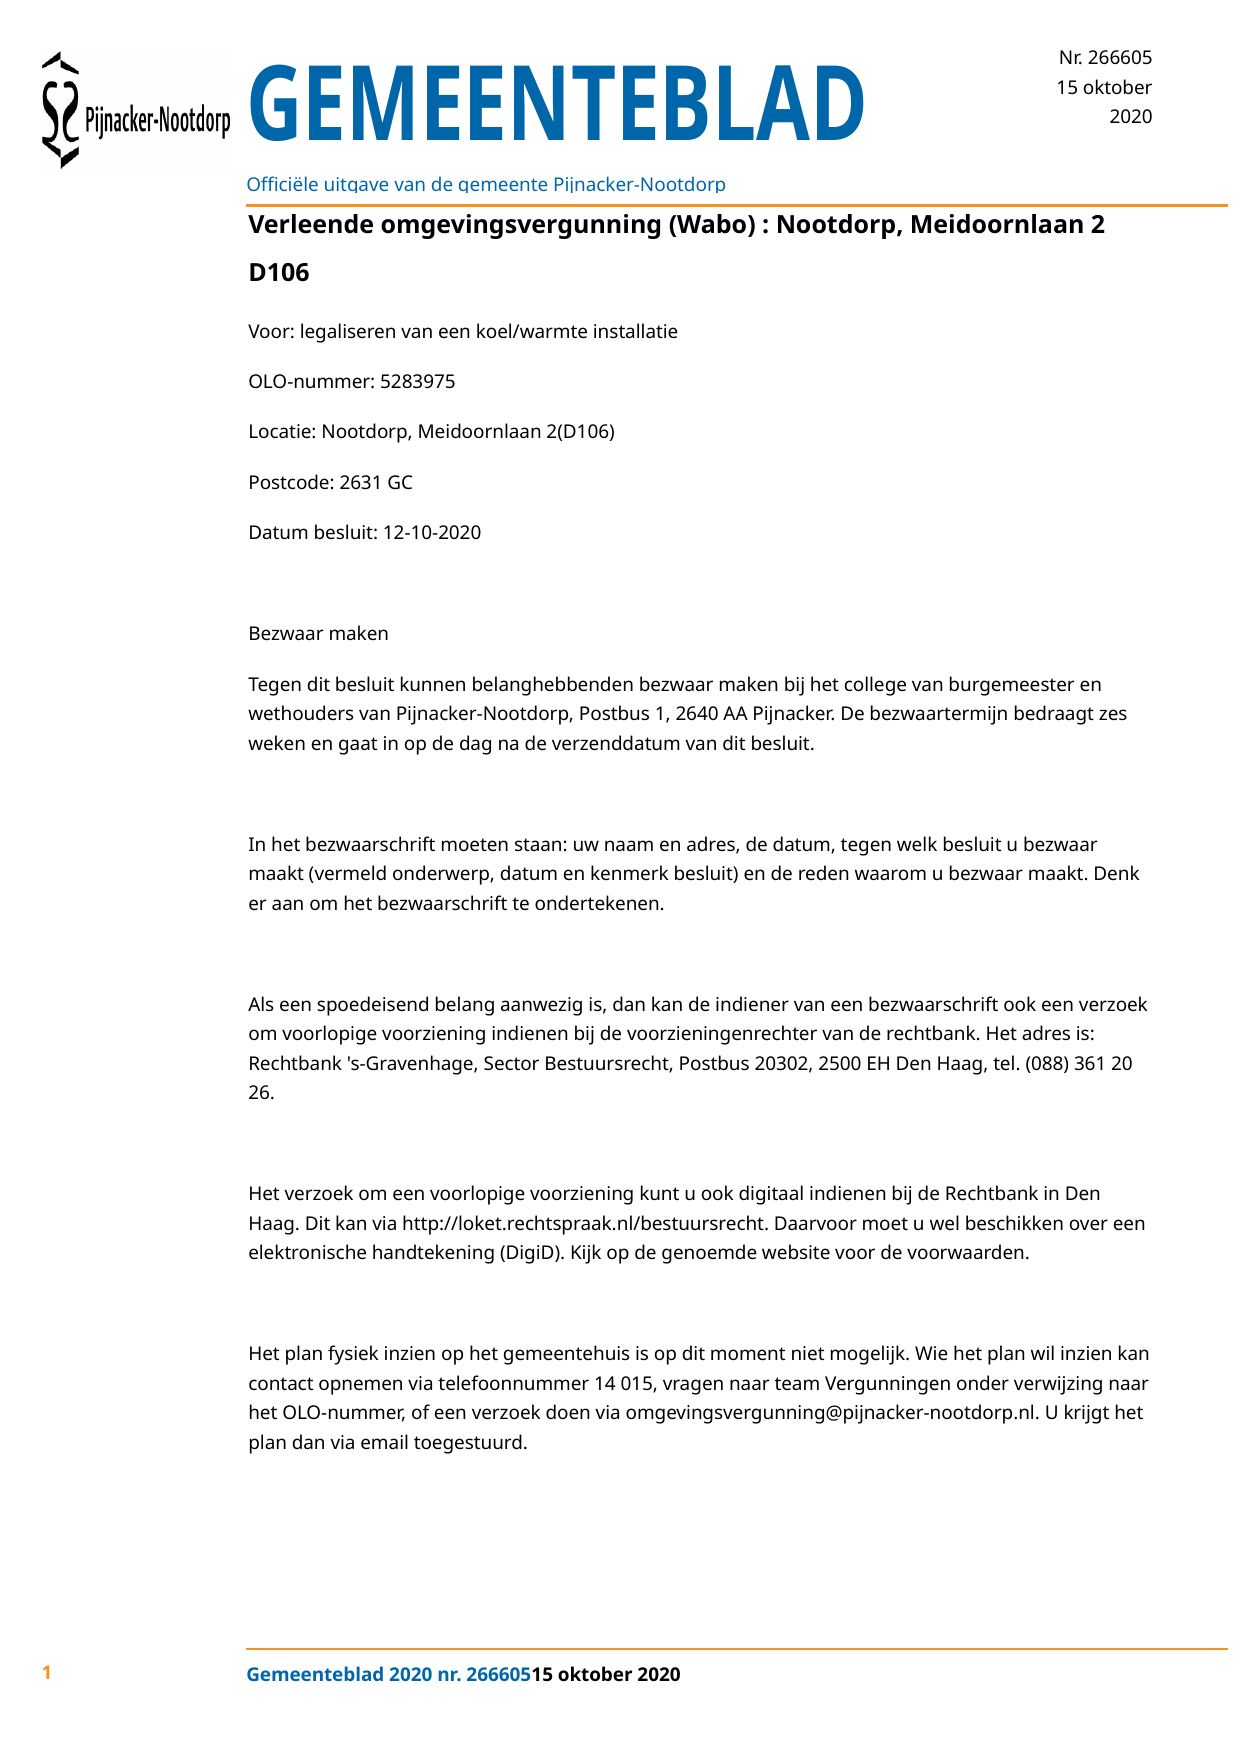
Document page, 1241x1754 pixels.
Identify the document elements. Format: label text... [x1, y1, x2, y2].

text Het verzoek om een voorlopige voorziening kunt u ook digitaal indienen bij de Rechtbank in Den Haag. Dit kan via http://loket.rechtspraak.nl/bestuursrecht. Daarvoor moet u wel beschikken over een elektronische handtekening (DigiD). Kijk op de genoemde website voor de voorwaarden. [248, 1180, 1152, 1265]
text Als een spoedeisend belang aanwezig is, dan kan de indiener van een bezwaarschrift ook een verzoek om voorlopige voorziening indienen bij de voorzieningenrechter van de rechtbank. Het adres is: Rechtbank 's-Gravenhage, Sector Bestuursrecht, Postbus 20302, 2500 EH Den Haag, tel. (088) 361 20 26. [248, 991, 1152, 1105]
text Het plan fysiek inzien op het gemeentehuis is op dit moment niet mogelijk. Wie het plan wil inzien kan contact opnemen via telefoonnummer 14 015, vragen naar team Vergunningen onder verwijzing naar het OLO-nummer, of een verzoek doen via omgevingsvergunning@pijnacker-nootdorp.nl. U krijgt het plan dan via email toegestuurd. [248, 1340, 1152, 1455]
text Voor: legaliseren van een koel/warmte installatie [248, 318, 1152, 344]
text Locatie: Nootdorp, Meidoornlaan 2(D106) [248, 419, 1152, 444]
text Datum besluit: 12-10-2020 [248, 519, 1152, 545]
text Postcode: 2631 GC [248, 469, 1152, 495]
text Verleende omgevingsvergunning (Wabo) : Nootdorp, Meidoornlaan 2 D106 [248, 207, 1152, 288]
text In het bezwaarschrift moeten staan: uw naam en adres, de datum, tegen welk besluit u bezwaar maakt (vermeld onderwerp, datum en kenmerk besluit) en de reden waarom u bezwaar maakt. Denk er aan om het bezwaarschrift te ondertekenen. [248, 831, 1152, 916]
text OLO-nummer: 5283975 [248, 368, 1152, 394]
picture [41, 47, 231, 172]
text Bezwaar maken [248, 620, 1152, 646]
text Tegen dit besluit kunnen belanghebbenden bezwaar maken bij het college van burgemeester en wethouders van Pijnacker-Nootdorp, Postbus 1, 2640 AA Pijnacker. De bezwaartermijn bedraagt zes weken en gaat in op de dag na de verzenddatum van dit besluit. [248, 671, 1152, 756]
